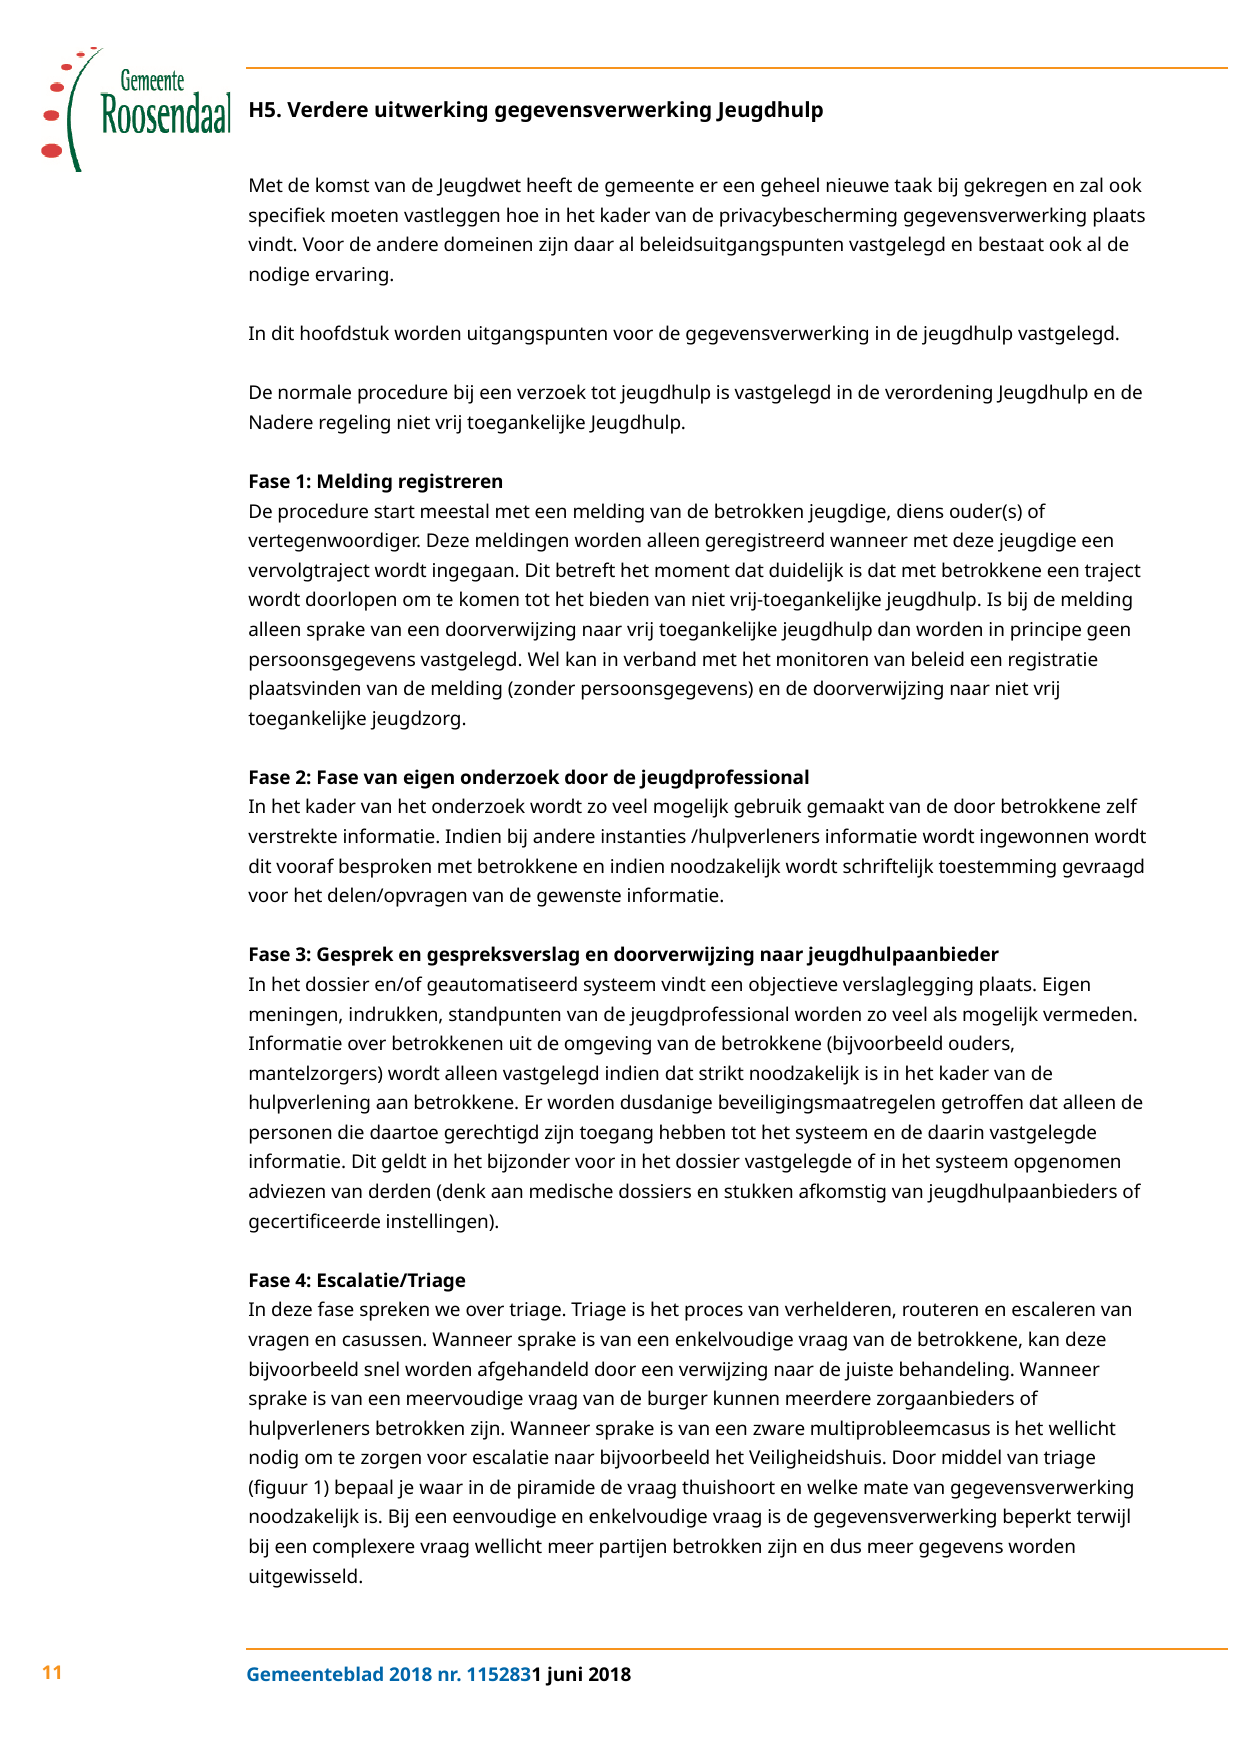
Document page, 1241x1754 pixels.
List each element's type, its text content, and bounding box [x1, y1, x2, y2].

text Fase 3: Gesprek en gespreksverslag en doorverwijzing naar jeugdhulpaanbieder [248, 942, 1152, 967]
picture [41, 47, 231, 172]
text Fase 4: Escalatie/Triage [248, 1267, 1152, 1293]
text In het dossier en/of geautomatiseerd systeem vindt een objectieve verslaglegging plaats. Eigen meningen, indrukken, standpunten van de jeugdprofessional worden zo veel als mogelijk vermeden. Informatie over betrokkenen uit de omgeving van de betrokkene (bijvoorbeeld ouders, mantelzorgers) wordt alleen vastgelegd indien dat strikt noodzakelijk is in het kader van de hulpverlening aan betrokkene. Er worden dusdanige beveiligingsmaatregelen getroffen dat alleen de personen die daartoe gerechtigd zijn toegang hebben tot het systeem en de daarin vastgelegde informatie. Dit geldt in het bijzonder voor in het dossier vastgelegde of in het systeem opgenomen adviezen van derden (denk aan medische dossiers en stukken afkomstig van jeugdhulpaanbieders of gecertificeerde instellingen). [248, 971, 1152, 1234]
text Fase 2: Fase van eigen onderzoek door de jeugdprofessional [248, 764, 1152, 790]
text De procedure start meestal met een melding van de betrokken jeugdige, diens ouder(s) of vertegenwoordiger. Deze meldingen worden alleen geregistreerd wanneer met deze jeugdige een vervolgtraject wordt ingegaan. Dit betreft het moment dat duidelijk is dat met betrokkene een traject wordt doorlopen om te komen tot het bieden van niet vrij-toegankelijke jeugdhulp. Is bij de melding alleen sprake van een doorverwijzing naar vrij toegankelijke jeugdhulp dan worden in principe geen persoonsgegevens vastgelegd. Wel kan in verband met het monitoren van beleid een registratie plaatsvinden van de melding (zonder persoonsgegevens) en de doorverwijzing naar niet vrij toegankelijke jeugdzorg. [248, 498, 1152, 731]
text Fase 1: Melding registreren [248, 468, 1152, 494]
text In deze fase spreken we over triage. Triage is het proces van verhelderen, routeren en escaleren van vragen en casussen. Wanneer sprake is van een enkelvoudige vraag van de betrokkene, kan deze bijvoorbeeld snel worden afgehandeld door een verwijzing naar de juiste behandeling. Wanneer sprake is van een meervoudige vraag van de burger kunnen meerdere zorgaanbieders of hulpverleners betrokken zijn. Wanneer sprake is van een zware multiprobleemcasus is het wellicht nodig om te zorgen voor escalatie naar bijvoorbeeld het Veiligheidshuis. Door middel van triage (figuur 1) bepaal je waar in de piramide de vraag thuishoort en welke mate van gegevensverwerking noodzakelijk is. Bij een eenvoudige en enkelvoudige vraag is de gegevensverwerking beperkt terwijl bij een complexere vraag wellicht meer partijen betrokken zijn en dus meer gegevens worden uitgewisseld. [248, 1297, 1152, 1589]
text Met de komst van de Jeugdwet heeft de gemeente er een geheel nieuwe taak bij gekregen en zal ook specifiek moeten vastleggen hoe in het kader van de privacybescherming gegevensverwerking plaats vindt. Voor de andere domeinen zijn daar al beleidsuitgangspunten vastgelegd en bestaat ook al de nodige ervaring. [248, 172, 1152, 287]
text H5. Verdere uitwerking gegevensverwerking Jeugdhulp [248, 95, 1152, 123]
text In het kader van het onderzoek wordt zo veel mogelijk gebruik gemaakt van de door betrokkene zelf verstrekte informatie. Indien bij andere instanties /hulpverleners informatie wordt ingewonnen wordt dit vooraf besproken met betrokkene en indien noodzakelijk wordt schriftelijk toestemming gevraagd voor het delen/opvragen van de gewenste informatie. [248, 794, 1152, 908]
text In dit hoofdstuk worden uitgangspunten voor de gegevensverwerking in de jeugdhulp vastgelegd. [248, 320, 1152, 346]
text De normale procedure bij een verzoek tot jeugdhulp is vastgelegd in de verordening Jeugdhulp en de Nadere regeling niet vrij toegankelijke Jeugdhulp. [248, 379, 1152, 435]
